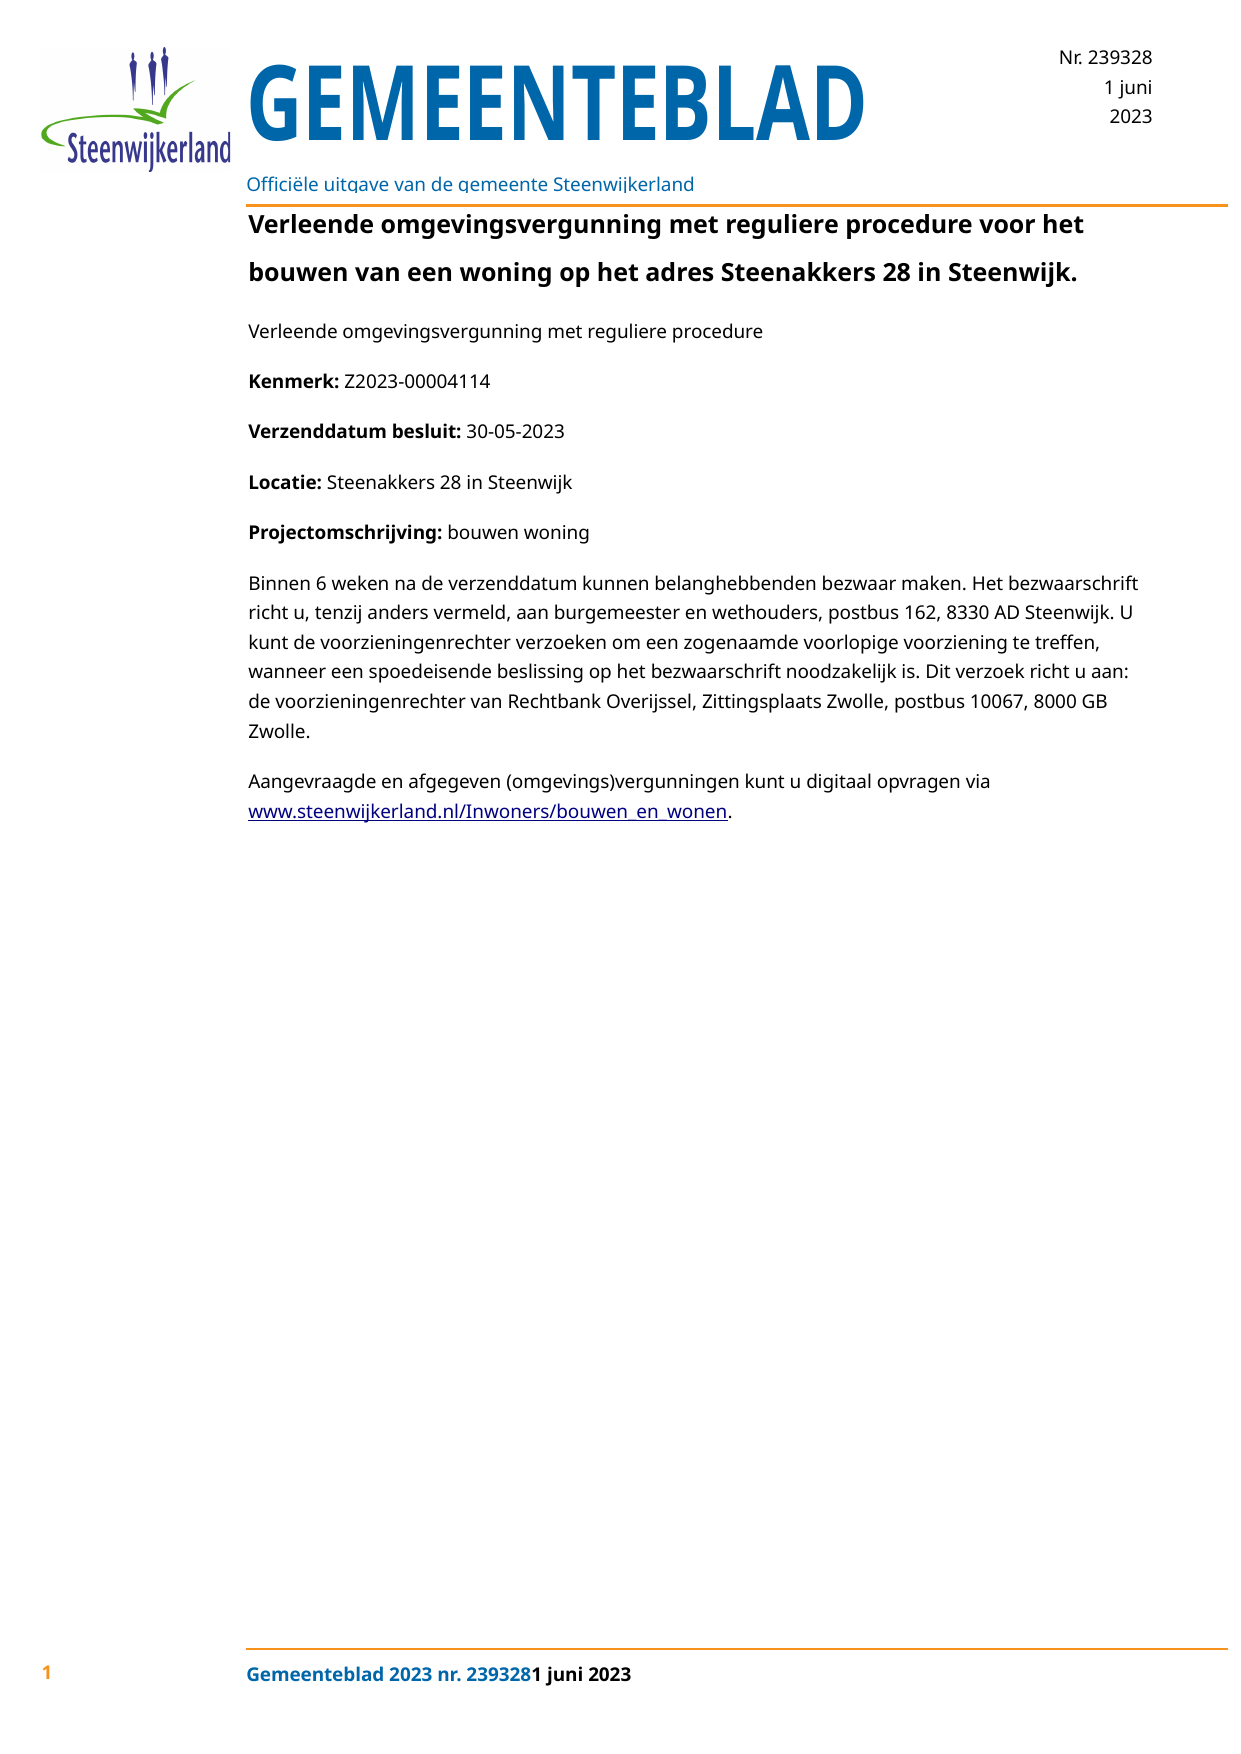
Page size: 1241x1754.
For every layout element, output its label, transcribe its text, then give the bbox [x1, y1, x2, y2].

text Binnen 6 weken na de verzenddatum kunnen belanghebbenden bezwaar maken. Het bezwaarschrift richt u, tenzij anders vermeld, aan burgemeester en wethouders, postbus 162, 8330 AD Steenwijk. U kunt de voorzieningenrechter verzoeken om een zogenaamde voorlopige voorziening te treffen, wanneer een spoedeisende beslissing op het bezwaarschrift noodzakelijk is. Dit verzoek richt u aan: de voorzieningenrechter van Rechtbank Overijssel, Zittingsplaats Zwolle, postbus 10067, 8000 GB Zwolle. [248, 570, 1152, 744]
text Verleende omgevingsvergunning met reguliere procedure voor het bouwen van een woning op het adres Steenakkers 28 in Steenwijk. [248, 207, 1152, 288]
text Aangevraagde en afgegeven (omgevings)vergunningen kunt u digitaal opvragen via www.steenwijkerland.nl/Inwoners/bouwen_en_wonen. [248, 768, 1152, 824]
picture [41, 47, 231, 172]
text Verzenddatum besluit: 30-05-2023 [248, 419, 1152, 444]
text Verleende omgevingsvergunning met reguliere procedure [248, 318, 1152, 344]
text Projectomschrijving: bouwen woning [248, 519, 1152, 545]
text Locatie: Steenakkers 28 in Steenwijk [248, 469, 1152, 495]
text Kenmerk: Z2023-00004114 [248, 368, 1152, 394]
